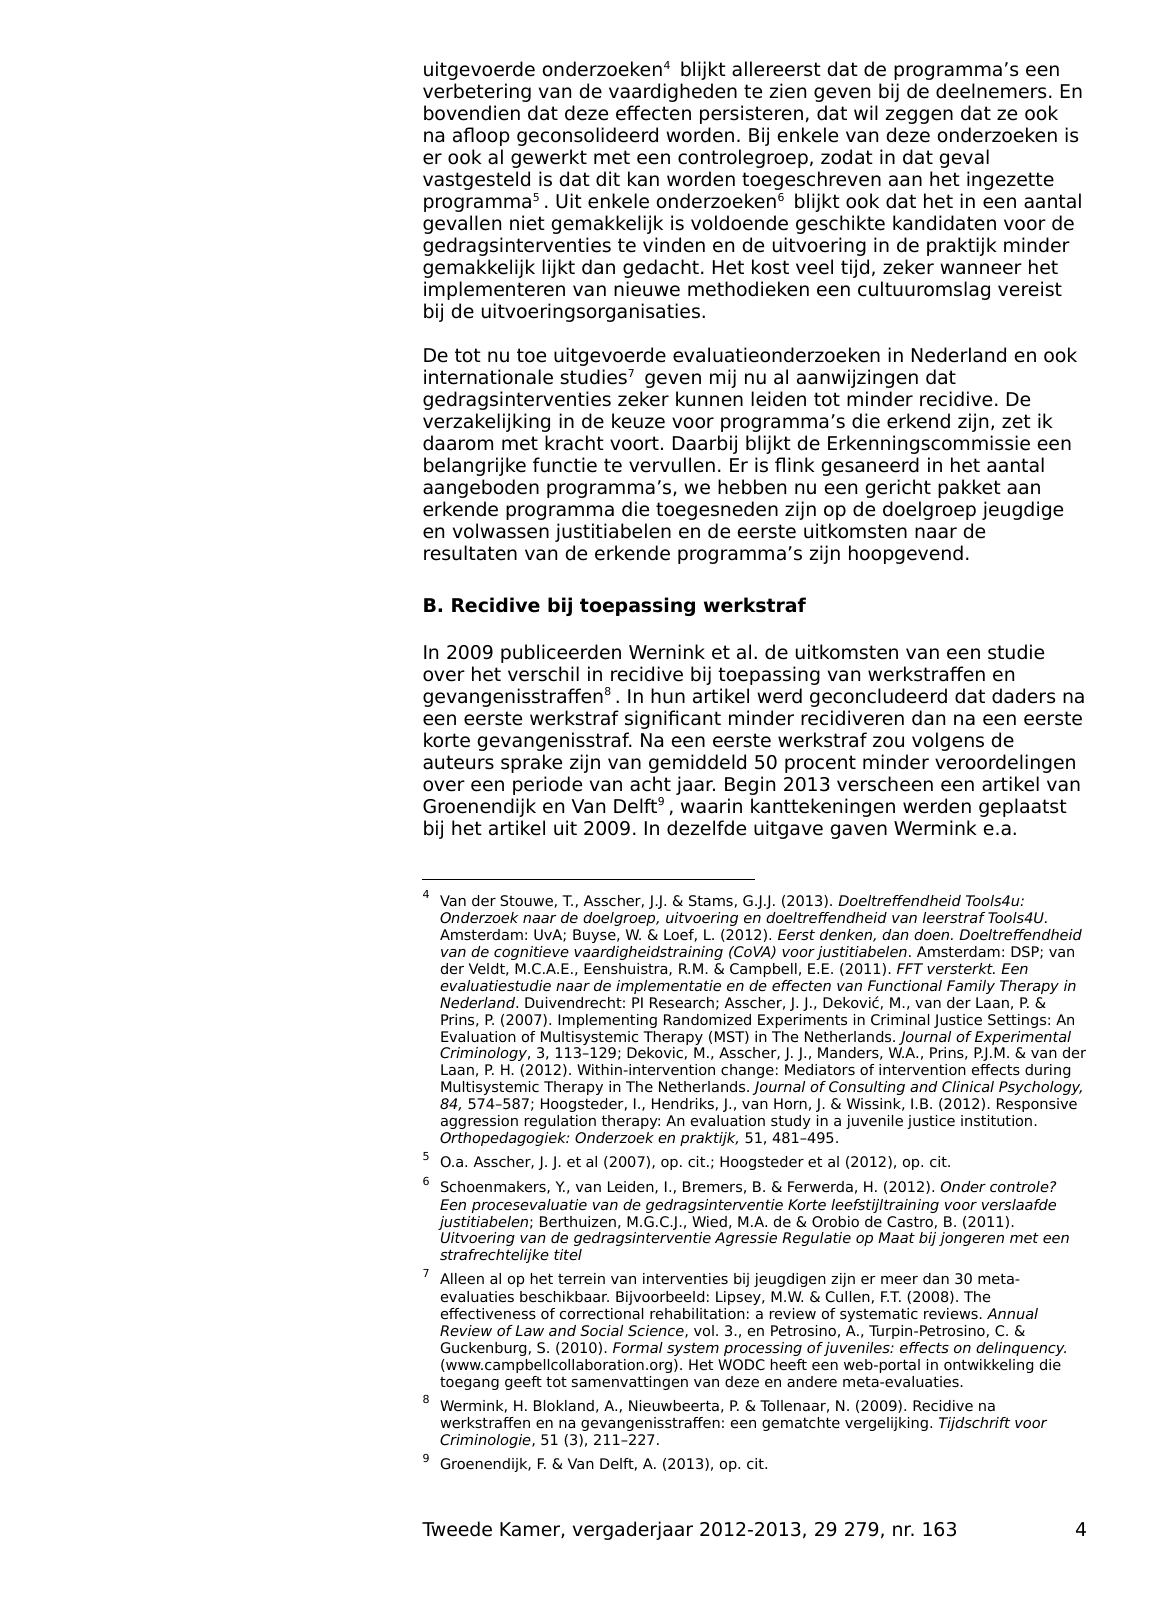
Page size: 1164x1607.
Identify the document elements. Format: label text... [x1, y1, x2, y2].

text De tot nu toe uitgevoerde evaluatieonderzoeken in Nederland en ook internationale studies geven mij nu al aanwijzingen dat gedragsinterventies zeker kunnen leiden tot minder recidive. De verzakelijking in de keuze voor programma’s die erkend zijn, zet ik daarom met kracht voort. Daarbij blijkt de Erkenningscommissie een belangrijke functie te vervullen. Er is flink gesaneerd in het aantal aangeboden programma’s, we hebben nu een gericht pakket aan erkende programma die toegesneden zijn op de doelgroep jeugdige en volwassen justitiabelen en de eerste uitkomsten naar de resultaten van de erkende programma’s zijn hoopgevend. [422, 345, 1087, 565]
text Groenendijk, F. & Van Delft, A. (2013), op. cit. [422, 1452, 1087, 1474]
text uitgevoerde onderzoeken blijkt allereerst dat de programma’s een verbetering van de vaardigheden te zien geven bij de deelnemers. En bovendien dat deze effecten persisteren, dat wil zeggen dat ze ook na afloop geconsolideerd worden. Bij enkele van deze onderzoeken is er ook al gewerkt met een controlegroep, zodat in dat geval vastgesteld is dat dit kan worden toegeschreven aan het ingezette programma. Uit enkele onderzoeken blijkt ook dat het in een aantal gevallen niet gemakkelijk is voldoende geschikte kandidaten voor de gedragsinterventies te vinden en de uitvoering in de praktijk minder gemakkelijk lijkt dan gedacht. Het kost veel tijd, zeker wanneer het implementeren van nieuwe methodieken een cultuuromslag vereist bij de uitvoeringsorganisaties. [422, 59, 1087, 323]
text Alleen al op het terrein van interventies bij jeugdigen zijn er meer dan 30 meta-evaluaties beschikbaar. Bijvoorbeeld: Lipsey, M.W. & Cullen, F.T. (2008). The effectiveness of correctional rehabilitation: a review of systematic reviews. Annual Review of Law and Social Science, vol. 3., en Petrosino, A., Turpin-Petrosino, C. & Guckenburg, S. (2010). Formal system processing of juveniles: effects on delinquency. (www.campbellcollaboration.org). Het WODC heeft een web-portal in ontwikkeling die toegang geeft tot samenvattingen van deze en andere meta-evaluaties. [422, 1267, 1087, 1391]
text Schoenmakers, Y., van Leiden, I., Bremers, B. & Ferwerda, H. (2012). Onder controle? Een procesevaluatie van de gedragsinterventie Korte leefstijltraining voor verslaafde justitiabelen; Berthuizen, M.G.C.J., Wied, M.A. de & Orobio de Castro, B. (2011). Uitvoering van de gedragsinterventie Agressie Regulatie op Maat bij jongeren met een strafrechtelijke titel [422, 1175, 1087, 1264]
text Van der Stouwe, T., Asscher, J.J. & Stams, G.J.J. (2013). Doeltreffendheid Tools4u: Onderzoek naar de doelgroep, uitvoering en doeltreffendheid van leerstraf Tools4U. Amsterdam: UvA; Buyse, W. & Loef, L. (2012). Eerst denken, dan doen. Doeltreffendheid van de cognitieve vaardigheidstraining (CoVA) voor justitiabelen. Amsterdam: DSP; van der Veldt, M.C.A.E., Eenshuistra, R.M. & Campbell, E.E. (2011). FFT versterkt. Een evaluatiestudie naar de implementatie en de effecten van Functional Family Therapy in Nederland. Duivendrecht: PI Research; Asscher, J. J., Deković, M., van der Laan, P. & Prins, P. (2007). Implementing Randomized Experiments in Criminal Justice Settings: An Evaluation of Multisystemic Therapy (MST) in The Netherlands. Journal of Experimental Criminology, 3, 113–129; Dekovic, M., Asscher, J. J., Manders, W.A., Prins, P.J.M. & van der Laan, P. H. (2012). Within-intervention change: Mediators of intervention effects during Multisystemic Therapy in The Netherlands. Journal of Consulting and Clinical Psychology, 84, 574–587; Hoogsteder, I., Hendriks, J., van Horn, J. & Wissink, I.B. (2012). Responsive aggression regulation therapy: An evaluation study in a juvenile justice institution. Orthopedagogiek: Onderzoek en praktijk, 51, 481–495. [422, 888, 1087, 1147]
subtitle B. Recidive bij toepassing werkstraf [422, 595, 1087, 617]
text In 2009 publiceerden Wernink et al. de uitkomsten van een studie over het verschil in recidive bij toepassing van werkstraffen en gevangenisstraffen. In hun artikel werd geconcludeerd dat daders na een eerste werkstraf significant minder recidiveren dan na een eerste korte gevangenisstraf. Na een eerste werkstraf zou volgens de auteurs sprake zijn van gemiddeld 50 procent minder veroordelingen over een periode van acht jaar. Begin 2013 verscheen een artikel van Groenendijk en Van Delft, waarin kanttekeningen werden geplaatst bij het artikel uit 2009. In dezelfde uitgave gaven Wermink e.a. [422, 642, 1087, 839]
text O.a. Asscher, J. J. et al (2007), op. cit.; Hoogsteder et al (2012), op. cit. [422, 1150, 1087, 1172]
text Wermink, H. Blokland, A., Nieuwbeerta, P. & Tollenaar, N. (2009). Recidive na werkstraffen en na gevangenisstraffen: een gematchte vergelijking. Tijdschrift voor Criminologie, 51 (3), 211–227. [422, 1393, 1087, 1449]
